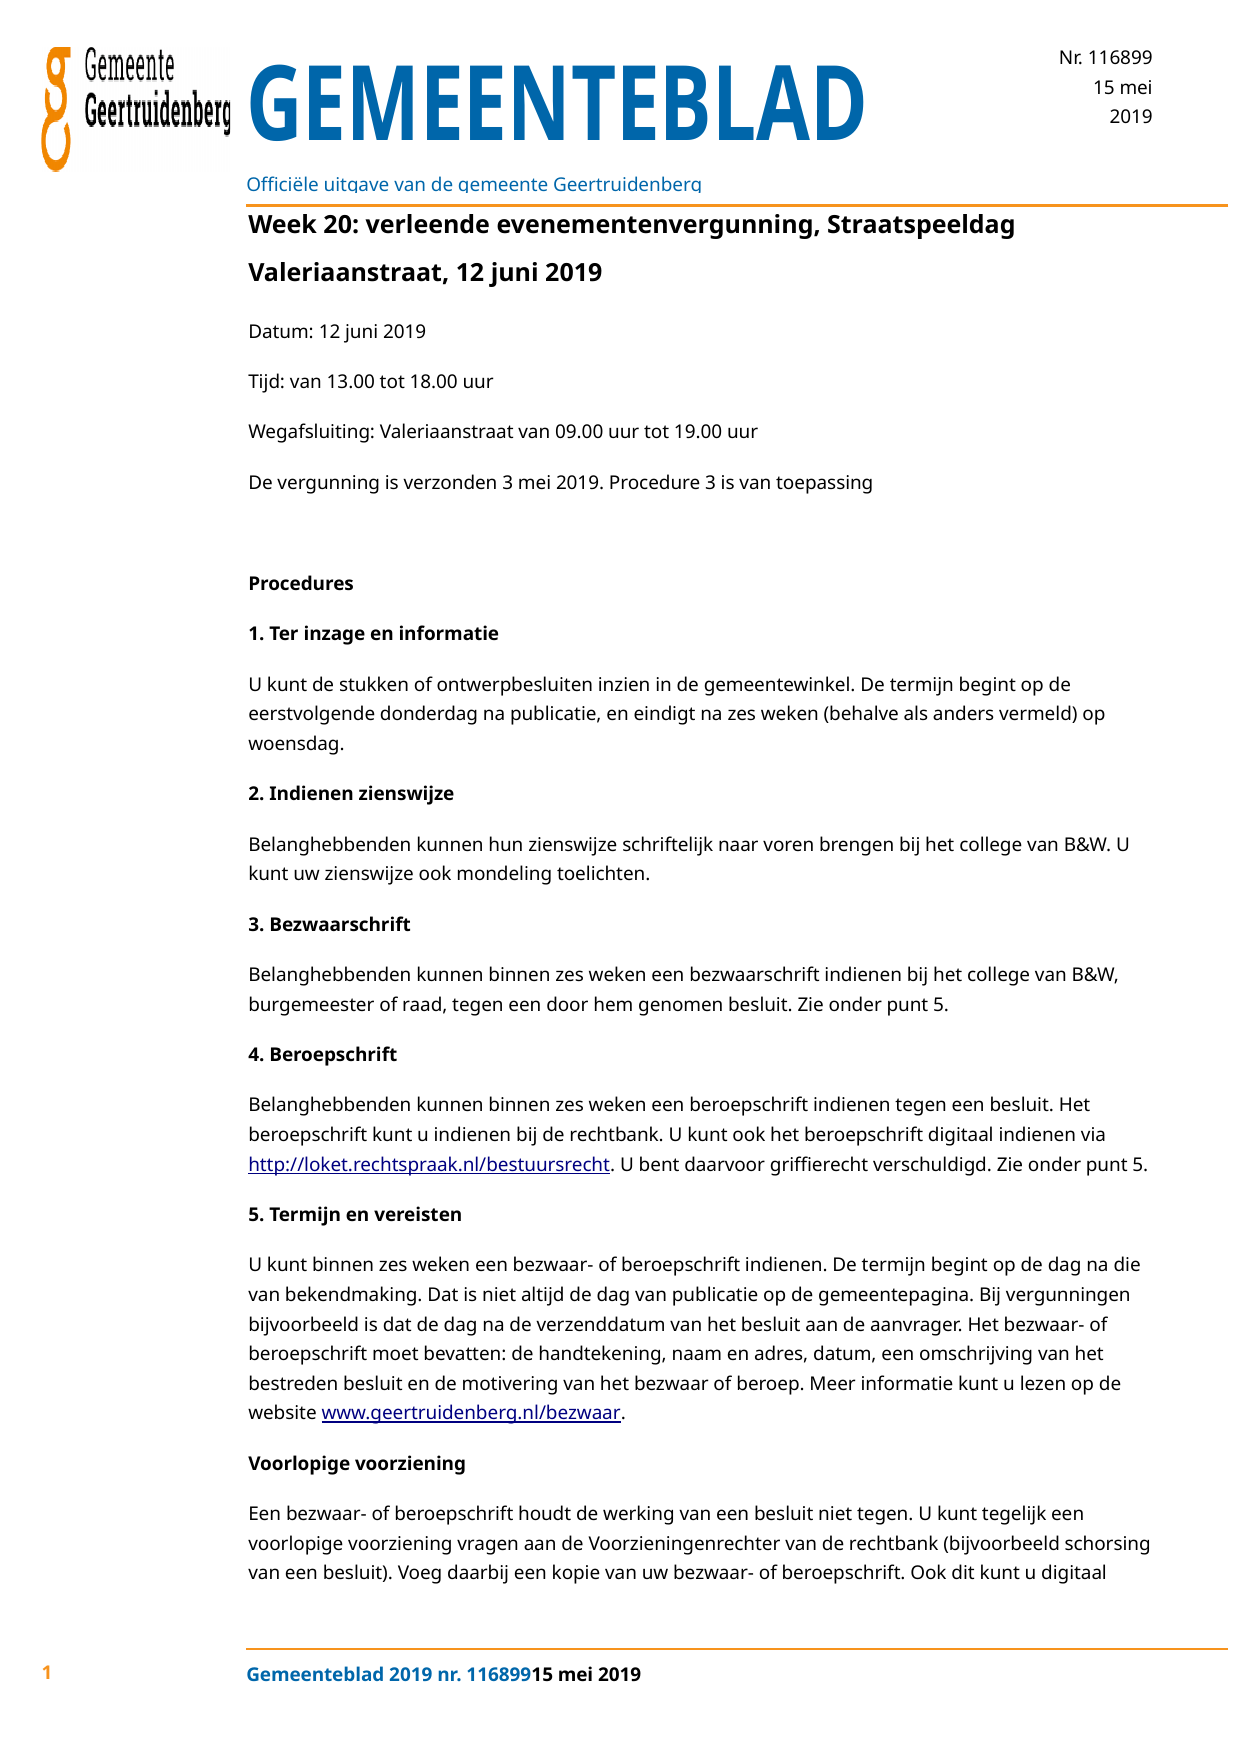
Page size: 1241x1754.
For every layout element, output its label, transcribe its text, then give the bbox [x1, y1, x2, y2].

text Een bezwaar- of beroepschrift houdt de werking van een besluit niet tegen. U kunt tegelijk een voorlopige voorziening vragen aan de Voorzieningenrechter van de rechtbank (bijvoorbeeld schorsing van een besluit). Voeg daarbij een kopie van uw bezwaar- of beroepschrift. Ook dit kunt u digitaal [248, 1500, 1152, 1585]
text Week 20: verleende evenementenvergunning, Straatspeeldag Valeriaanstraat, 12 juni 2019 [248, 207, 1152, 288]
picture [41, 47, 231, 172]
text Voorlopige voorziening [248, 1450, 1152, 1476]
text Wegafsluiting: Valeriaanstraat van 09.00 uur tot 19.00 uur [248, 419, 1152, 444]
text 3. Bezwaarschrift [248, 911, 1152, 937]
text 1. Ter inzage en informatie [248, 620, 1152, 646]
text Procedures [248, 570, 1152, 596]
text 4. Beroepschrift [248, 1041, 1152, 1067]
text Belanghebbenden kunnen binnen zes weken een beroepschrift indienen tegen een besluit. Het beroepschrift kunt u indienen bij de rechtbank. U kunt ook het beroepschrift digitaal indienen via http://loket.rechtspraak.nl/bestuursrecht. U bent daarvoor griffierecht verschuldigd. Zie onder punt 5. [248, 1092, 1152, 1177]
text U kunt de stukken of ontwerpbesluiten inzien in de gemeentewinkel. De termijn begint op de eerstvolgende donderdag na publicatie, en eindigt na zes weken (behalve als anders vermeld) op woensdag. [248, 671, 1152, 756]
text De vergunning is verzonden 3 mei 2019. Procedure 3 is van toepassing [248, 469, 1152, 495]
text Datum: 12 juni 2019 [248, 318, 1152, 344]
text Belanghebbenden kunnen hun zienswijze schriftelijk naar voren brengen bij het college van B&W. U kunt uw zienswijze ook mondeling toelichten. [248, 831, 1152, 886]
text Belanghebbenden kunnen binnen zes weken een bezwaarschrift indienen bij het college van B&W, burgemeester of raad, tegen een door hem genomen besluit. Zie onder punt 5. [248, 961, 1152, 1017]
text Tijd: van 13.00 tot 18.00 uur [248, 368, 1152, 394]
text U kunt binnen zes weken een bezwaar- of beroepschrift indienen. De termijn begint op de dag na die van bekendmaking. Dat is niet altijd de dag van publicatie op de gemeentepagina. Bij vergunningen bijvoorbeeld is dat de dag na de verzenddatum van het besluit aan de aanvrager. Het bezwaar- of beroepschrift moet bevatten: de handtekening, naam en adres, datum, een omschrijving van het bestreden besluit en de motivering van het bezwaar of beroep. Meer informatie kunt u lezen op de website www.geertruidenberg.nl/bezwaar. [248, 1252, 1152, 1425]
text 5. Termijn en vereisten [248, 1201, 1152, 1227]
text 2. Indienen zienswijze [248, 780, 1152, 806]
